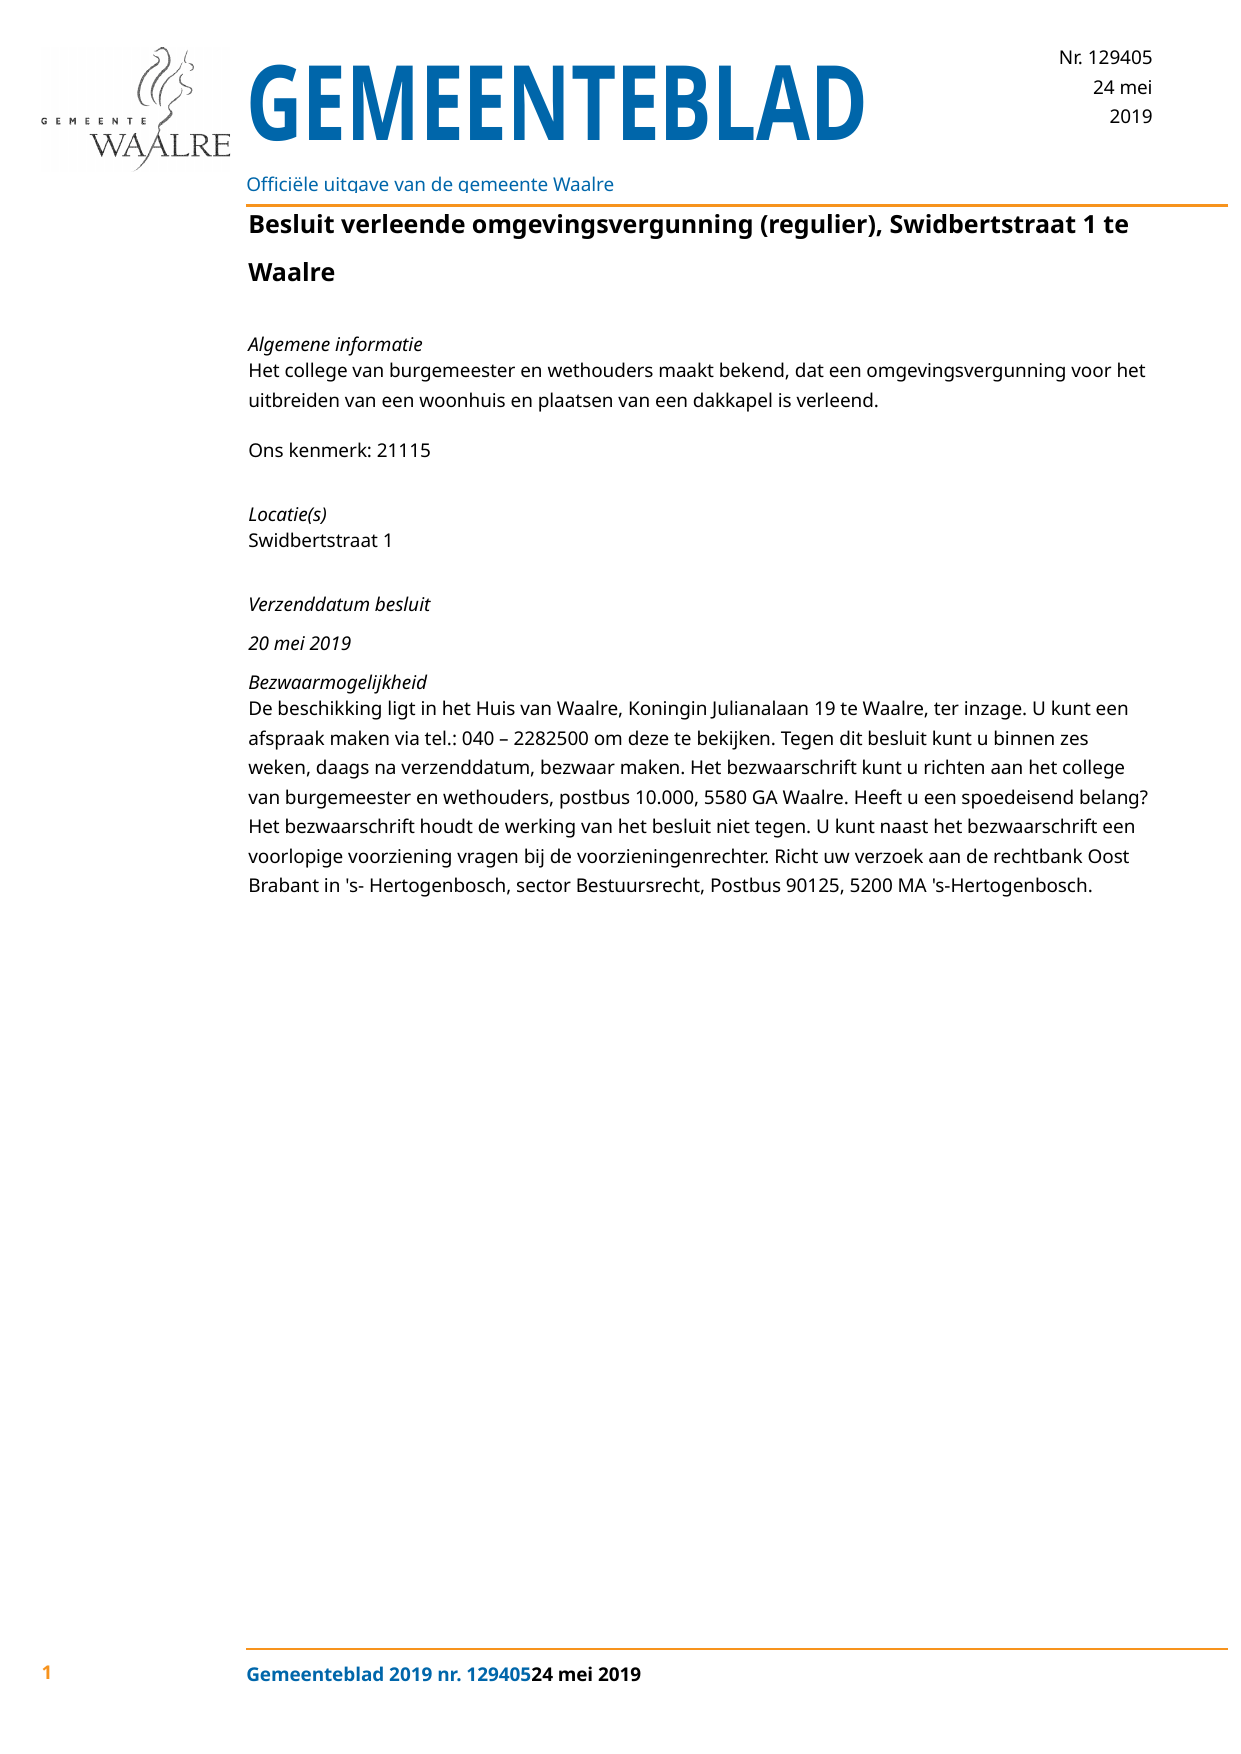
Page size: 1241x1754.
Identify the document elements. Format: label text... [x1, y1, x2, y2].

text Swidbertstraat 1 [248, 527, 1152, 553]
text Verzenddatum besluit [248, 591, 1152, 617]
text Ons kenmerk: 21115 [248, 437, 1152, 463]
text Besluit verleende omgevingsvergunning (regulier), Swidbertstraat 1 te Waalre [248, 207, 1152, 288]
text 20 mei 2019 [248, 630, 1152, 656]
text De beschikking ligt in het Huis van Waalre, Koningin Julianalaan 19 te Waalre, ter inzage. U kunt een afspraak maken via tel.: 040 – 2282500 om deze te bekijken. Tegen dit besluit kunt u binnen zes weken, daags na verzenddatum, bezwaar maken. Het bezwaarschrift kunt u richten aan het college van burgemeester en wethouders, postbus 10.000, 5580 GA Waalre. Heeft u een spoedeisend belang? Het bezwaarschrift houdt de werking van het besluit niet tegen. U kunt naast het bezwaarschrift een voorlopige voorziening vragen bij de voorzieningenrechter. Richt uw verzoek aan de rechtbank Oost Brabant in 's- Hertogenbosch, sector Bestuursrecht, Postbus 90125, 5200 MA 's-Hertogenbosch. [248, 695, 1152, 898]
picture [41, 47, 231, 172]
text Algemene informatie [248, 331, 1152, 357]
text Het college van burgemeester en wethouders maakt bekend, dat een omgevingsvergunning voor het uitbreiden van een woonhuis en plaatsen van een dakkapel is verleend. [248, 357, 1152, 412]
text Bezwaarmogelijkheid [248, 669, 1152, 695]
text Locatie(s) [248, 501, 1152, 527]
